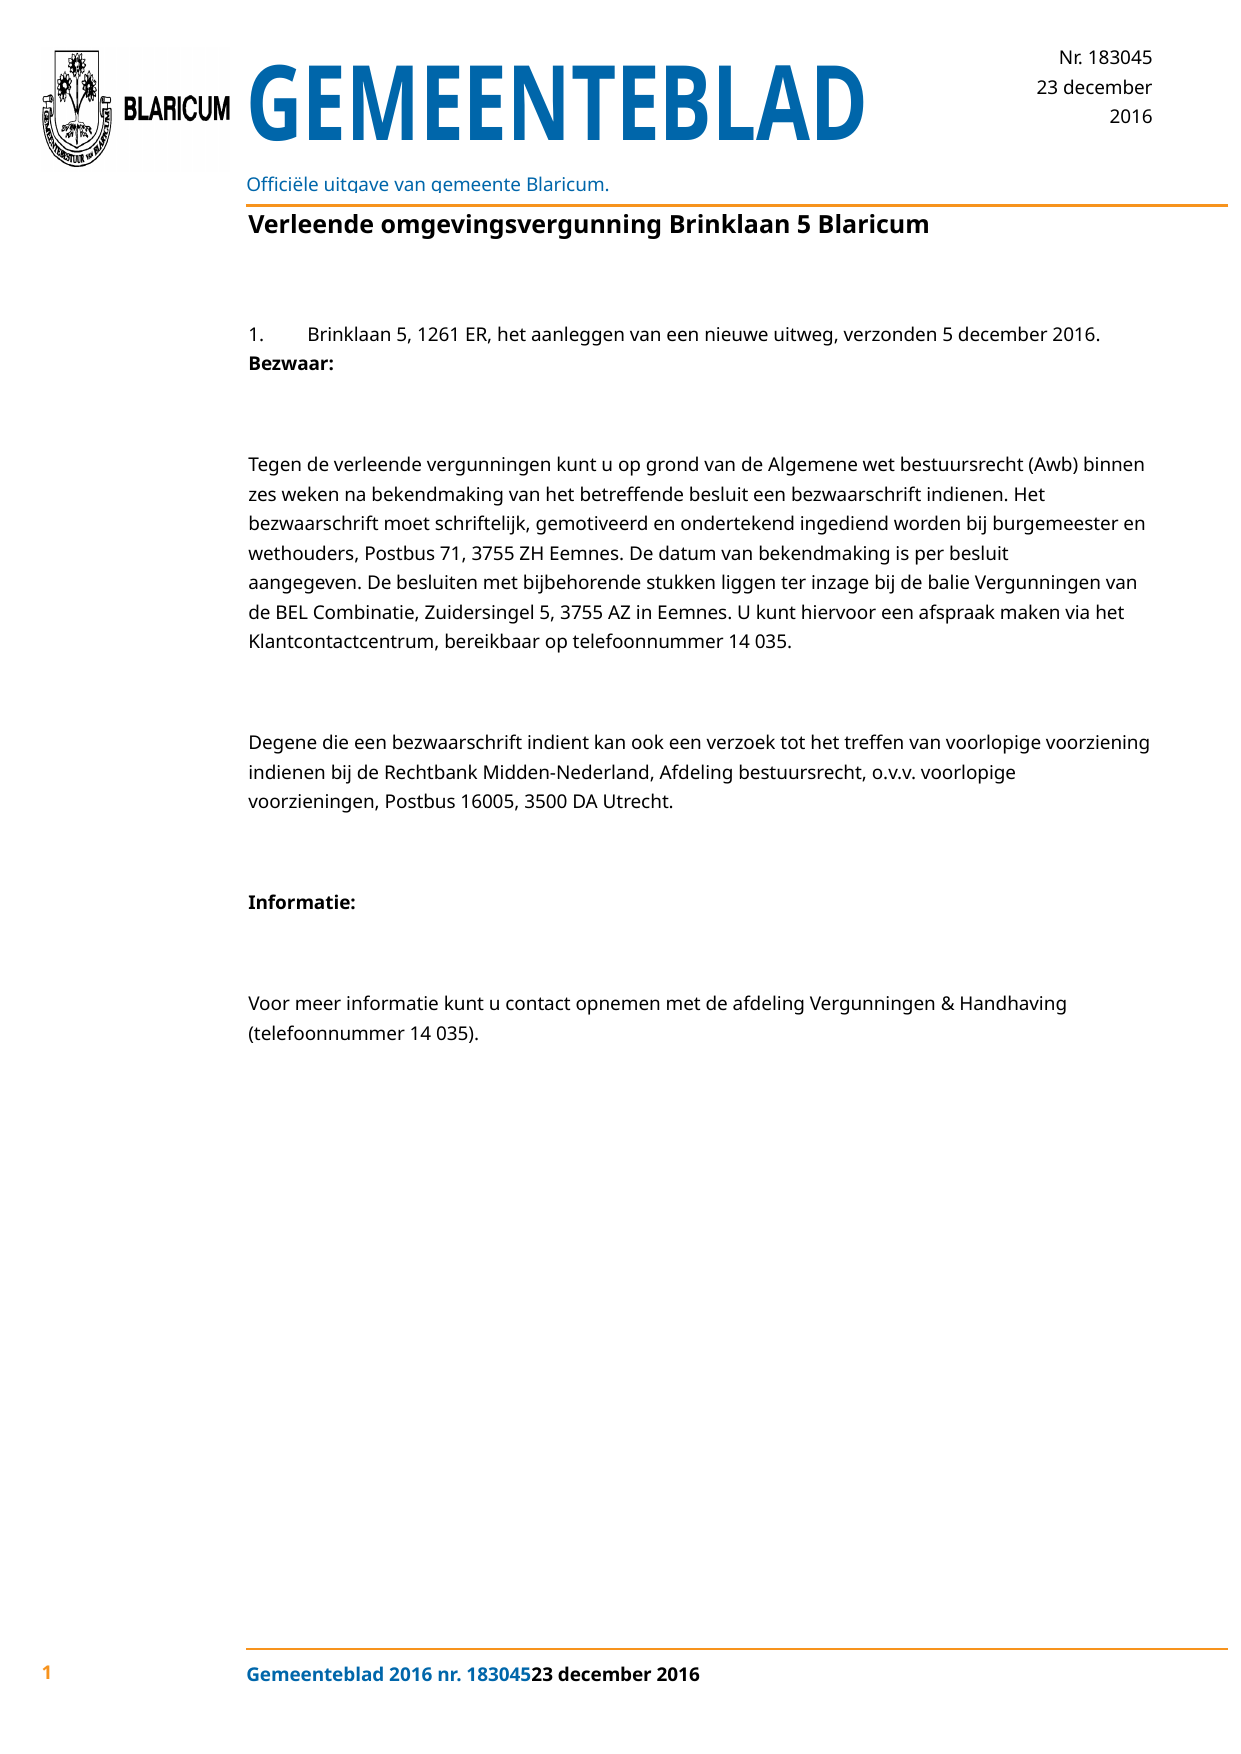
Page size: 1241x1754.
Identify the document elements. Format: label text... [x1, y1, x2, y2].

text Bezwaar: [248, 350, 1152, 376]
text Degene die een bezwaarschrift indient kan ook een verzoek tot het treffen van voorlopige voorziening indienen bij de Rechtbank Midden-Nederland, Afdeling bestuursrecht, o.v.v. voorlopige voorzieningen, Postbus 16005, 3500 DA Utrecht. [248, 729, 1152, 814]
list Brinklaan 5, 1261 ER, het aanleggen van een nieuwe uitweg, verzonden 5 december 2016. [248, 321, 1152, 346]
text Tegen de verleende vergunningen kunt u op grond van de Algemene wet bestuursrecht (Awb) binnen zes weken na bekendmaking van het betreffende besluit een bezwaarschrift indienen. Het bezwaarschrift moet schriftelijk, gemotiveerd en ondertekend ingediend worden bij burgemeester en wethouders, Postbus 71, 3755 ZH Eemnes. De datum van bekendmaking is per besluit aangegeven. De besluiten met bijbehorende stukken liggen ter inzage bij de balie Vergunningen van de BEL Combinatie, Zuidersingel 5, 3755 AZ in Eemnes. U kunt hiervoor een afspraak maken via het Klantcontactcentrum, bereikbaar op telefoonnummer 14 035. [248, 451, 1152, 654]
text Informatie: [248, 889, 1152, 915]
text Verleende omgevingsvergunning Brinklaan 5 Blaricum [248, 207, 1152, 241]
picture [41, 47, 231, 172]
text Voor meer informatie kunt u contact opnemen met de afdeling Vergunningen & Handhaving (telefoonnummer 14 035). [248, 990, 1152, 1046]
